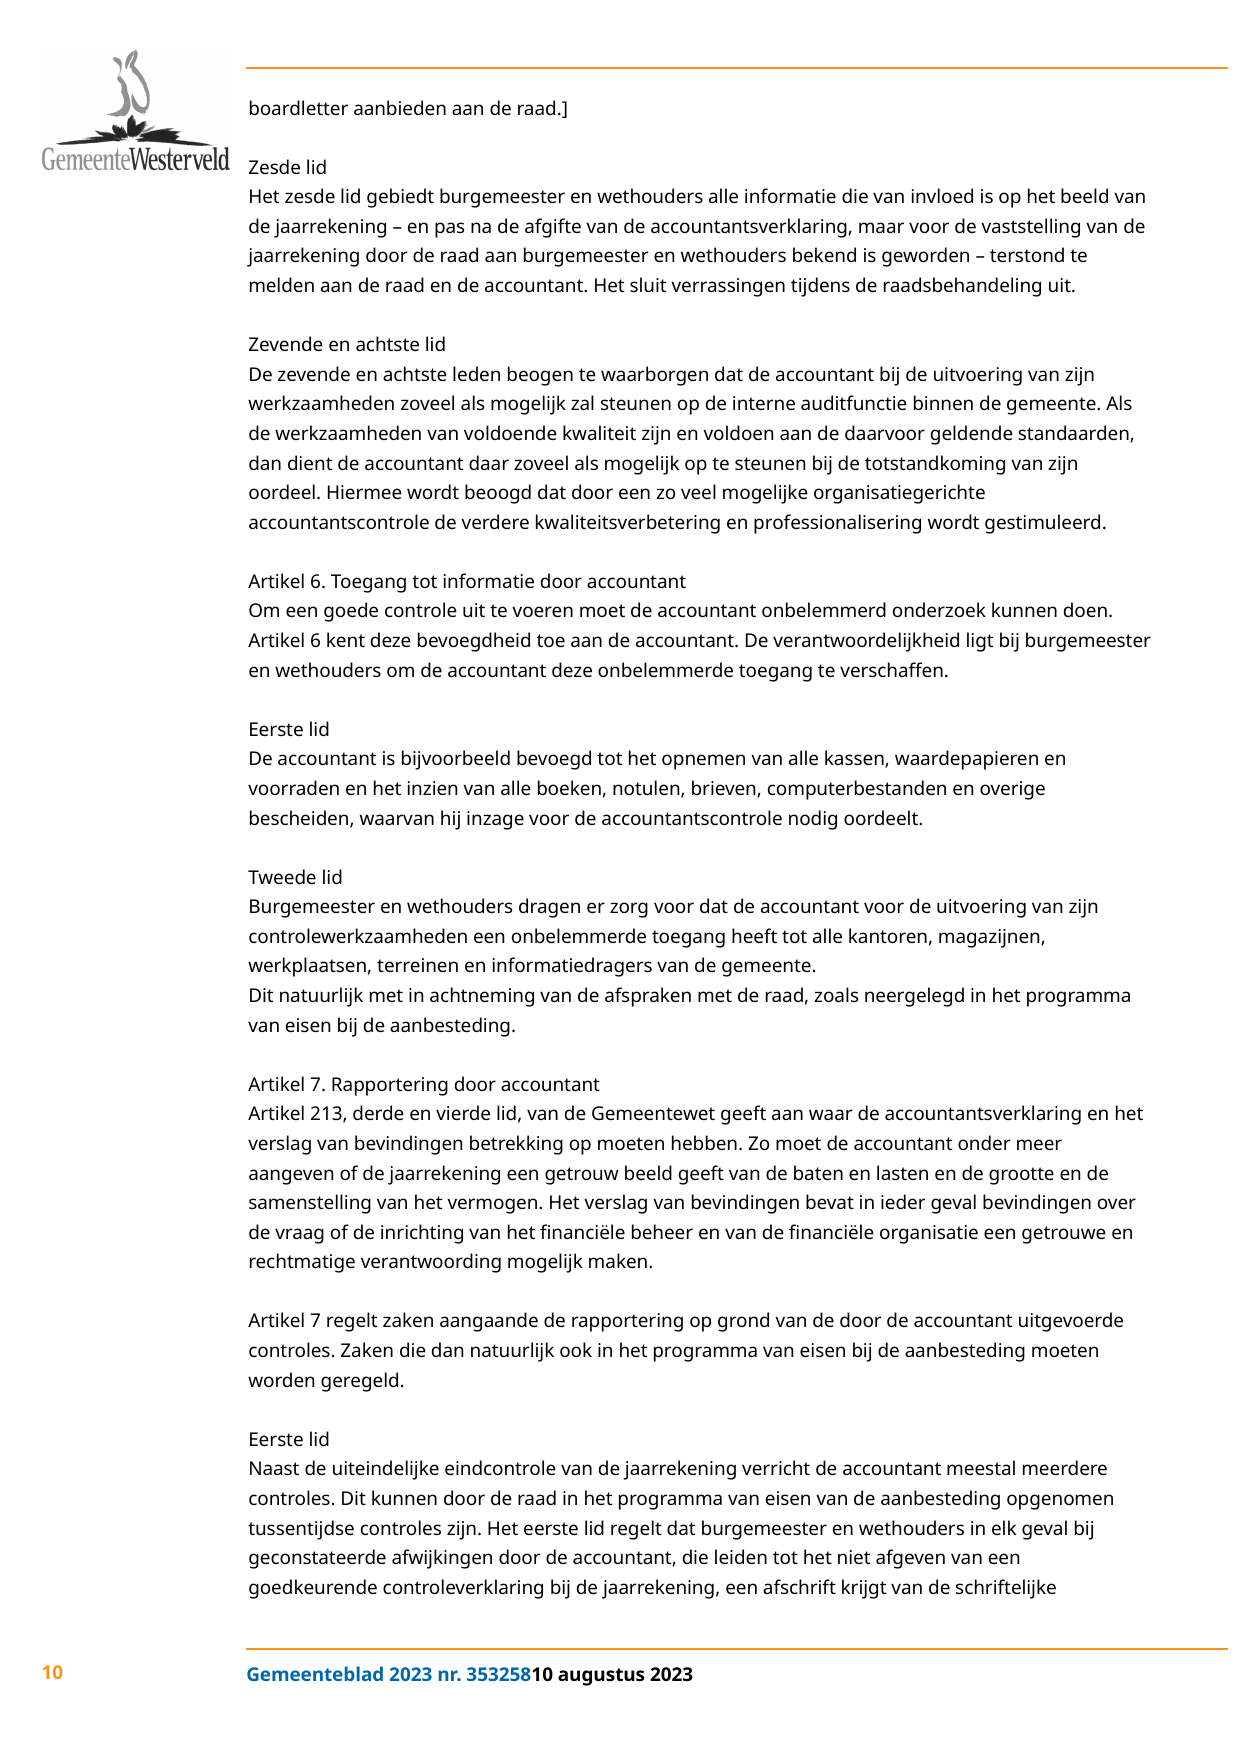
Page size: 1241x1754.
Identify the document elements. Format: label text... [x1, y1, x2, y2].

text Zesde lid [248, 154, 1152, 180]
text voorraden en het inzien van alle boeken, notulen, brieven, computerbestanden en overige [248, 775, 1152, 801]
text Artikel 213, derde en vierde lid, van de Gemeentewet geeft aan waar de accountantsverklaring en het verslag van bevindingen betrekking op moeten hebben. Zo moet de accountant onder meer aangeven of de jaarrekening een getrouw beeld geeft van de baten en lasten en de grootte en de samenstelling van het vermogen. Het verslag van bevindingen bevat in ieder geval bevindingen over de vraag of de inrichting van het financiële beheer en van de financiële organisatie een getrouwe en rechtmatige verantwoording mogelijk maken. [248, 1101, 1152, 1274]
text bescheiden, waarvan hij inzage voor de accountantscontrole nodig oordeelt. [248, 805, 1152, 831]
text Artikel 6. Toegang tot informatie door accountant [248, 568, 1152, 594]
text Tweede lid [248, 864, 1152, 890]
text boardletter aanbieden aan de raad.] [248, 95, 1152, 121]
text Artikel 7. Rapportering door accountant [248, 1071, 1152, 1097]
text De zevende en achtste leden beogen te waarborgen dat de accountant bij de uitvoering van zijn werkzaamheden zoveel als mogelijk zal steunen op de interne auditfunctie binnen de gemeente. Als de werkzaamheden van voldoende kwaliteit zijn en voldoen aan de daarvoor geldende standaarden, dan dient de accountant daar zoveel als mogelijk op te steunen bij de totstandkoming van zijn oordeel. Hiermee wordt beoogd dat door een zo veel mogelijke organisatiegerichte accountantscontrole de verdere kwaliteitsverbetering en professionalisering wordt gestimuleerd. [248, 361, 1152, 535]
text Dit natuurlijk met in achtneming van de afspraken met de raad, zoals neergelegd in het programma van eisen bij de aanbesteding. [248, 982, 1152, 1038]
text Eerste lid [248, 1426, 1152, 1452]
picture [41, 47, 231, 172]
text Zevende en achtste lid [248, 331, 1152, 357]
text Burgemeester en wethouders dragen er zorg voor dat de accountant voor de uitvoering van zijn controlewerkzaamheden een onbelemmerde toegang heeft tot alle kantoren, magazijnen, werkplaatsen, terreinen en informatiedragers van de gemeente. [248, 893, 1152, 978]
text Het zesde lid gebiedt burgemeester en wethouders alle informatie die van invloed is op het beeld van de jaarrekening – en pas na de afgifte van de accountantsverklaring, maar voor de vaststelling van de jaarrekening door de raad aan burgemeester en wethouders bekend is geworden – terstond te melden aan de raad en de accountant. Het sluit verrassingen tijdens de raadsbehandeling uit. [248, 183, 1152, 298]
text Eerste lid [248, 716, 1152, 742]
text Artikel 7 regelt zaken aangaande de rapportering op grond van de door de accountant uitgevoerde controles. Zaken die dan natuurlijk ook in het programma van eisen bij de aanbesteding moeten worden geregeld. [248, 1308, 1152, 1393]
text De accountant is bijvoorbeeld bevoegd tot het opnemen van alle kassen, waardepapieren en [248, 746, 1152, 771]
text Om een goede controle uit te voeren moet de accountant onbelemmerd onderzoek kunnen doen. Artikel 6 kent deze bevoegdheid toe aan de accountant. De verantwoordelijkheid ligt bij burgemeester en wethouders om de accountant deze onbelemmerde toegang te verschaffen. [248, 598, 1152, 683]
text Naast de uiteindelijke eindcontrole van de jaarrekening verricht de accountant meestal meerdere controles. Dit kunnen door de raad in het programma van eisen van de aanbesteding opgenomen tussentijdse controles zijn. Het eerste lid regelt dat burgemeester en wethouders in elk geval bij geconstateerde afwijkingen door de accountant, die leiden tot het niet afgeven van een goedkeurende controleverklaring bij de jaarrekening, een afschrift krijgt van de schriftelijke [248, 1456, 1152, 1600]
